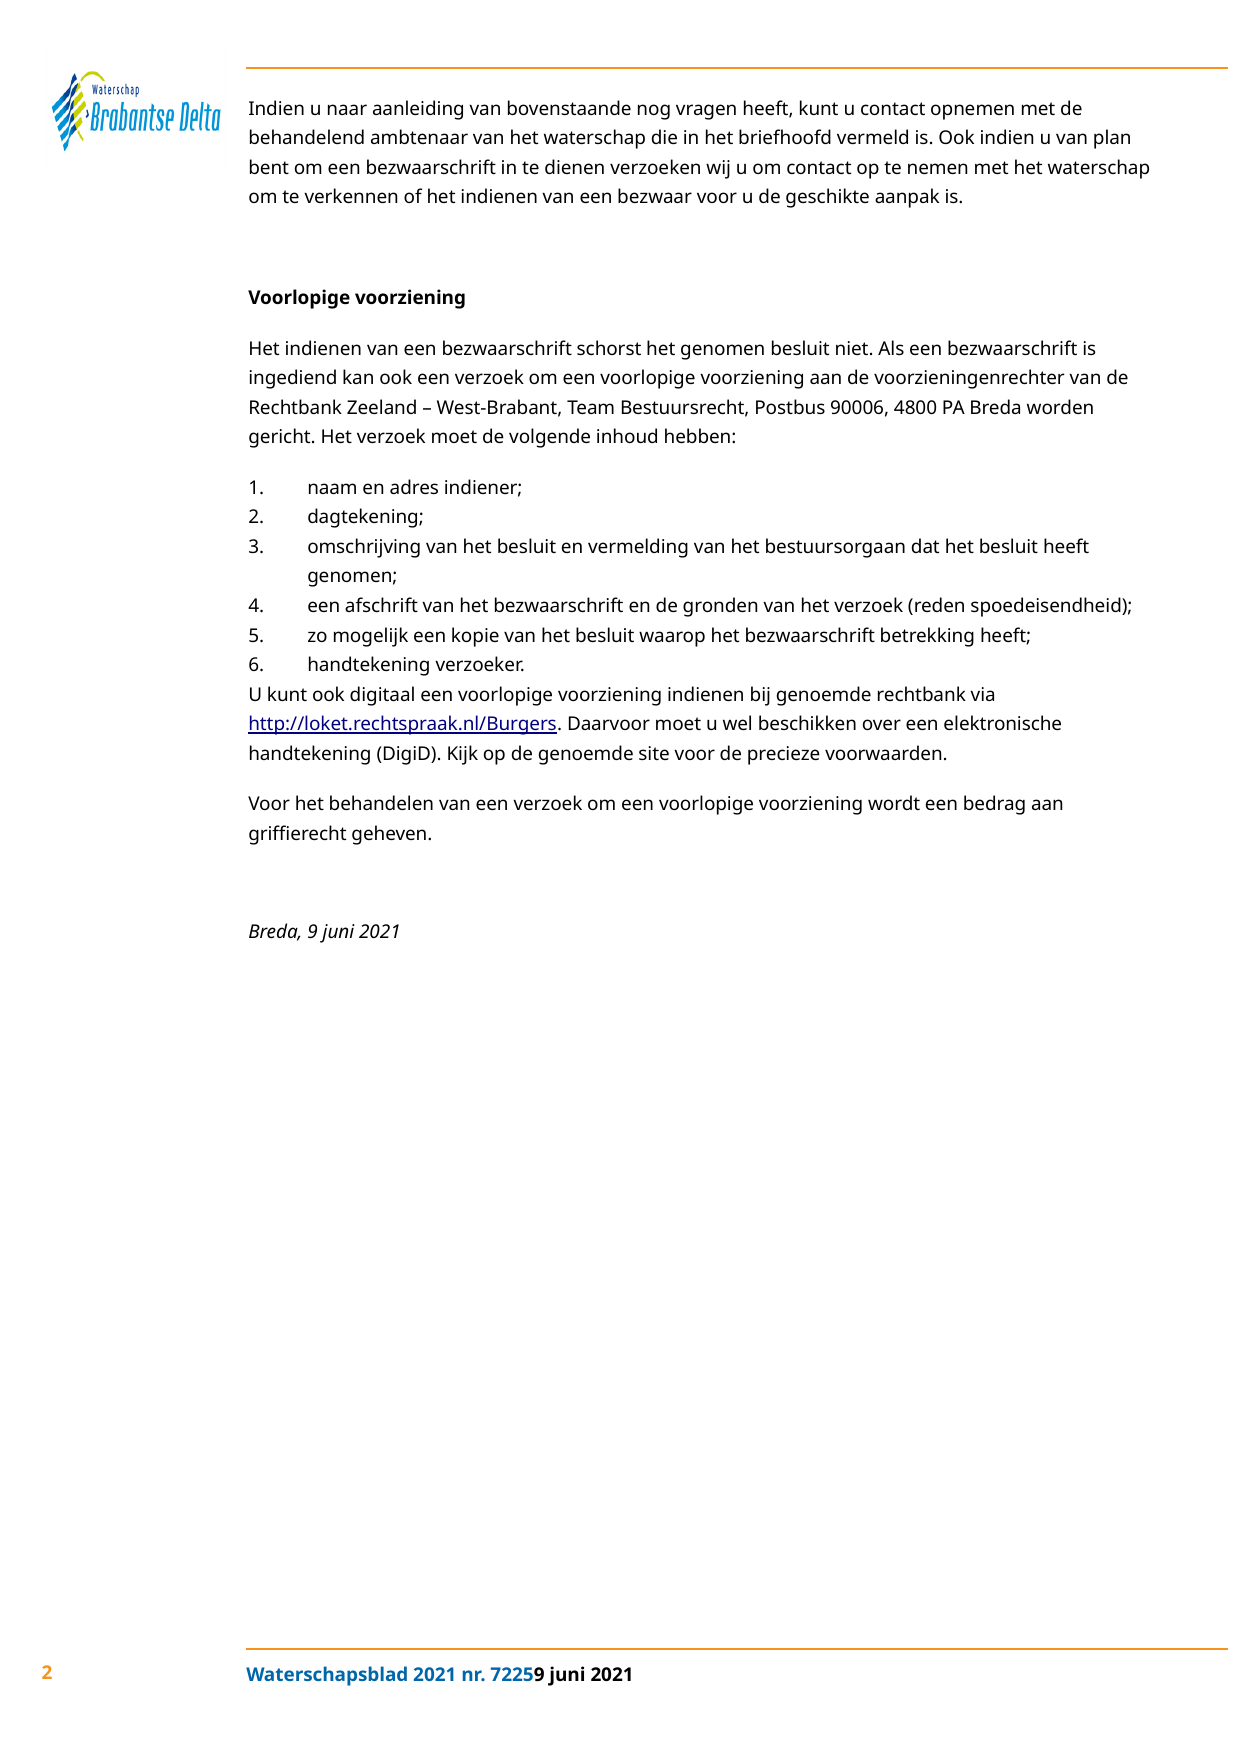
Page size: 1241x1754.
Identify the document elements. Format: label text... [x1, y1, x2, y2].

text Voorlopige voorziening [248, 284, 1152, 310]
text Voor het behandelen van een verzoek om een voorlopige voorziening wordt een bedrag aan griffierecht geheven. [248, 791, 1152, 846]
list dagtekening; [248, 503, 1152, 529]
text U kunt ook digitaal een voorlopige voorziening indienen bij genoemde rechtbank via http://loket.rechtspraak.nl/Burgers. Daarvoor moet u wel beschikken over een elektronische handtekening (DigiD). Kijk op de genoemde site voor de precieze voorwaarden. [248, 681, 1152, 766]
text Het indienen van een bezwaarschrift schorst het genomen besluit niet. Als een bezwaarschrift is ingediend kan ook een verzoek om een voorlopige voorziening aan de voorzieningenrechter van de Rechtbank Zeeland – West-Brabant, Team Bestuursrecht, Postbus 90006, 4800 PA Breda worden gericht. Het verzoek moet de volgende inhoud hebben: [248, 335, 1152, 449]
list handtekening verzoeker. [248, 651, 1152, 677]
picture [41, 47, 231, 172]
text Breda, 9 juni 2021 [248, 918, 1152, 944]
list omschrijving van het besluit en vermelding van het bestuursorgaan dat het besluit heeft genomen; [248, 533, 1152, 588]
text Indien u naar aanleiding van bovenstaande nog vragen heeft, kunt u contact opnemen met de behandelend ambtenaar van het waterschap die in het briefhoofd vermeld is. Ook indien u van plan bent om een bezwaarschrift in te dienen verzoeken wij u om contact op te nemen met het waterschap om te verkennen of het indienen van een bezwaar voor u de geschikte aanpak is. [248, 95, 1152, 209]
list naam en adres indiener; [248, 474, 1152, 500]
list zo mogelijk een kopie van het besluit waarop het bezwaarschrift betrekking heeft; [248, 622, 1152, 648]
list een afschrift van het bezwaarschrift en de gronden van het verzoek (reden spoedeisendheid); [248, 592, 1152, 618]
